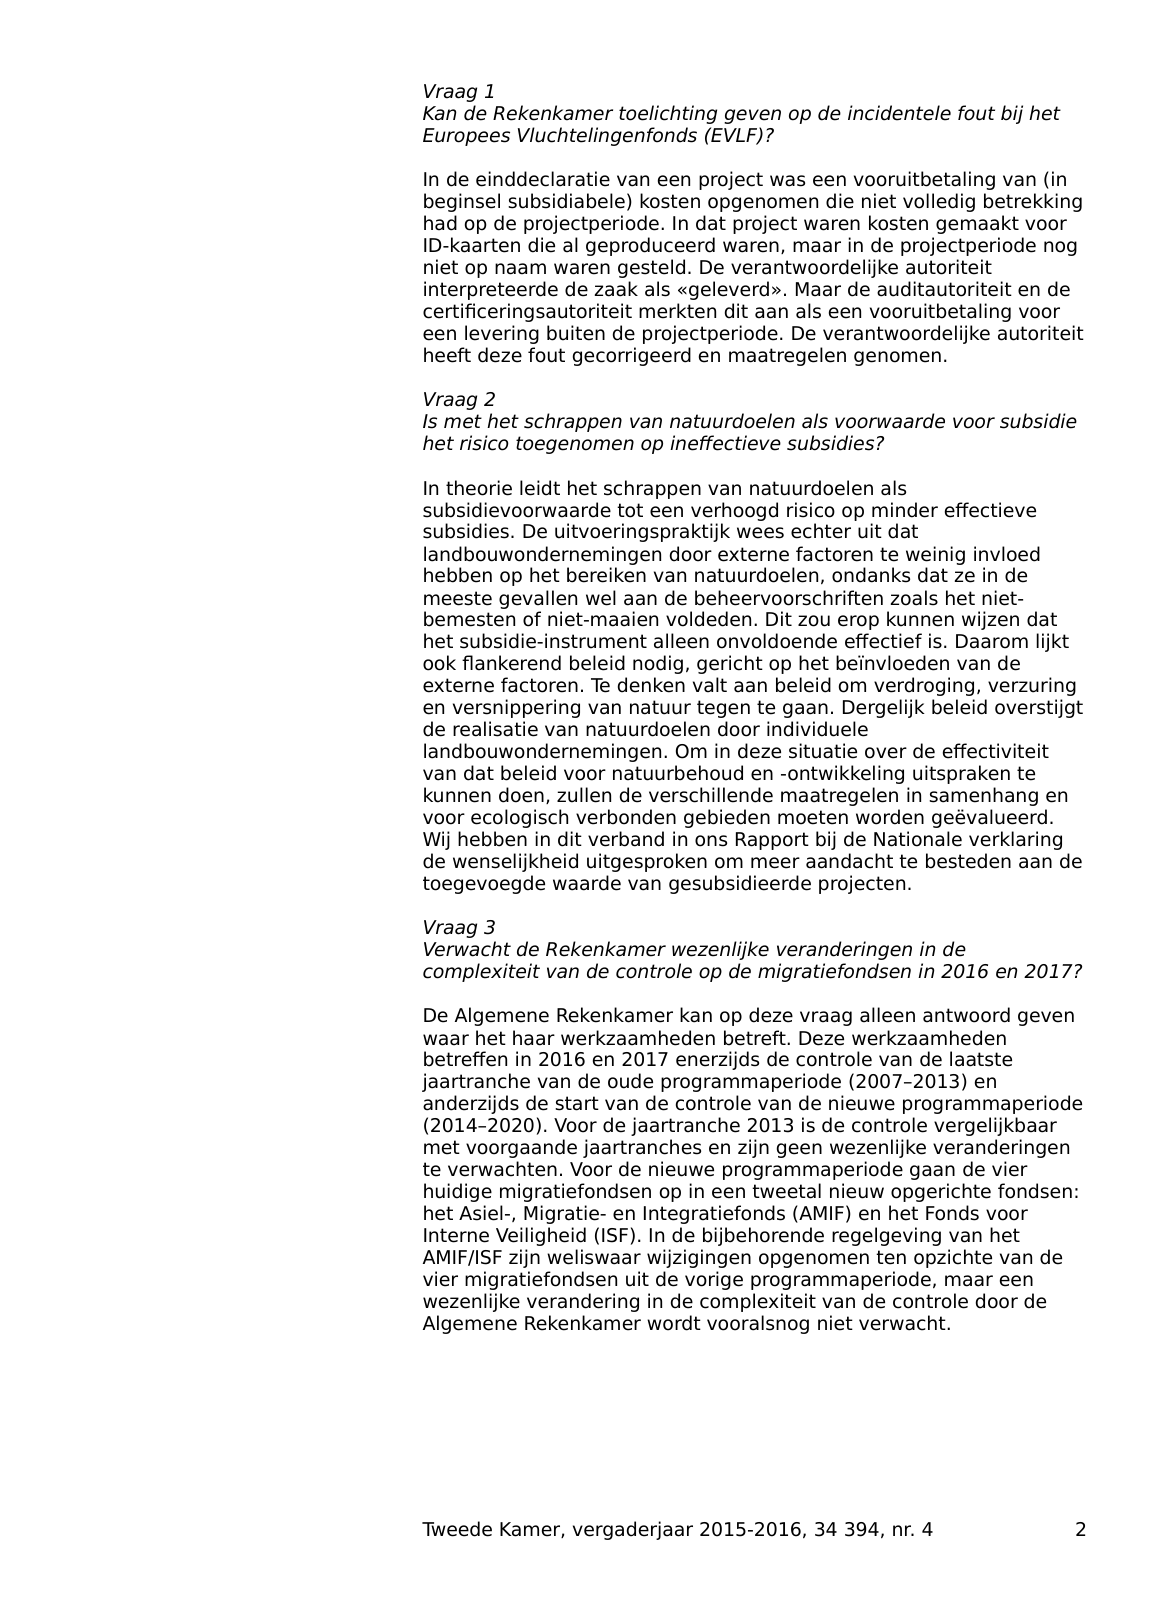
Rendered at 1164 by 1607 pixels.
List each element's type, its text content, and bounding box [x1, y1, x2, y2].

text In theorie leidt het schrappen van natuurdoelen als subsidievoorwaarde tot een verhoogd risico op minder effectieve subsidies. De uitvoeringspraktijk wees echter uit dat landbouwondernemingen door externe factoren te weinig invloed hebben op het bereiken van natuurdoelen, ondanks dat ze in de meeste gevallen wel aan de beheervoorschriften zoals het niet-bemesten of niet-maaien voldeden. Dit zou erop kunnen wijzen dat het subsidie-instrument alleen onvoldoende effectief is. Daarom lijkt ook flankerend beleid nodig, gericht op het beïnvloeden van de externe factoren. Te denken valt aan beleid om verdroging, verzuring en versnippering van natuur tegen te gaan. Dergelijk beleid overstijgt de realisatie van natuurdoelen door individuele landbouwondernemingen. Om in deze situatie over de effectiviteit van dat beleid voor natuurbehoud en -ontwikkeling uitspraken te kunnen doen, zullen de verschillende maatregelen in samenhang en voor ecologisch verbonden gebieden moeten worden geëvalueerd. Wij hebben in dit verband in ons Rapport bij de Nationale verklaring de wenselijkheid uitgesproken om meer aandacht te besteden aan de toegevoegde waarde van gesubsidieerde projecten. [422, 477, 1087, 895]
text De Algemene Rekenkamer kan op deze vraag alleen antwoord geven waar het haar werkzaamheden betreft. Deze werkzaamheden betreffen in 2016 en 2017 enerzijds de controle van de laatste jaartranche van de oude programmaperiode (2007–2013) en anderzijds de start van de controle van de nieuwe programmaperiode (2014–2020). Voor de jaartranche 2013 is de controle vergelijkbaar met voorgaande jaartranches en zijn geen wezenlijke veranderingen te verwachten. Voor de nieuwe programmaperiode gaan de vier huidige migratiefondsen op in een tweetal nieuw opgerichte fondsen: het Asiel-, Migratie- en Integratiefonds (AMIF) en het Fonds voor Interne Veiligheid (ISF). In de bijbehorende regelgeving van het AMIF/ISF zijn weliswaar wijzigingen opgenomen ten opzichte van de vier migratiefondsen uit de vorige programmaperiode, maar een wezenlijke verandering in de complexiteit van de controle door de Algemene Rekenkamer wordt vooralsnog niet verwacht. [422, 1005, 1087, 1335]
text Vraag 2 [422, 389, 1087, 411]
text Is met het schrappen van natuurdoelen als voorwaarde voor subsidie het risico toegenomen op ineffectieve subsidies? [422, 411, 1087, 455]
text In de einddeclaratie van een project was een vooruitbetaling van (in beginsel subsidiabele) kosten opgenomen die niet volledig betrekking had op de projectperiode. In dat project waren kosten gemaakt voor ID-kaarten die al geproduceerd waren, maar in de projectperiode nog niet op naam waren gesteld. De verantwoordelijke autoriteit interpreteerde de zaak als «geleverd». Maar de auditautoriteit en de certificeringsautoriteit merkten dit aan als een vooruitbetaling voor een levering buiten de projectperiode. De verantwoordelijke autoriteit heeft deze fout gecorrigeerd en maatregelen genomen. [422, 169, 1087, 367]
text Vraag 1 [422, 81, 1087, 103]
text Kan de Rekenkamer toelichting geven op de incidentele fout bij het Europees Vluchtelingenfonds (EVLF)? [422, 103, 1087, 147]
text Vraag 3 [422, 917, 1087, 939]
text Verwacht de Rekenkamer wezenlijke veranderingen in de complexiteit van de controle op de migratiefondsen in 2016 en 2017? [422, 939, 1087, 983]
